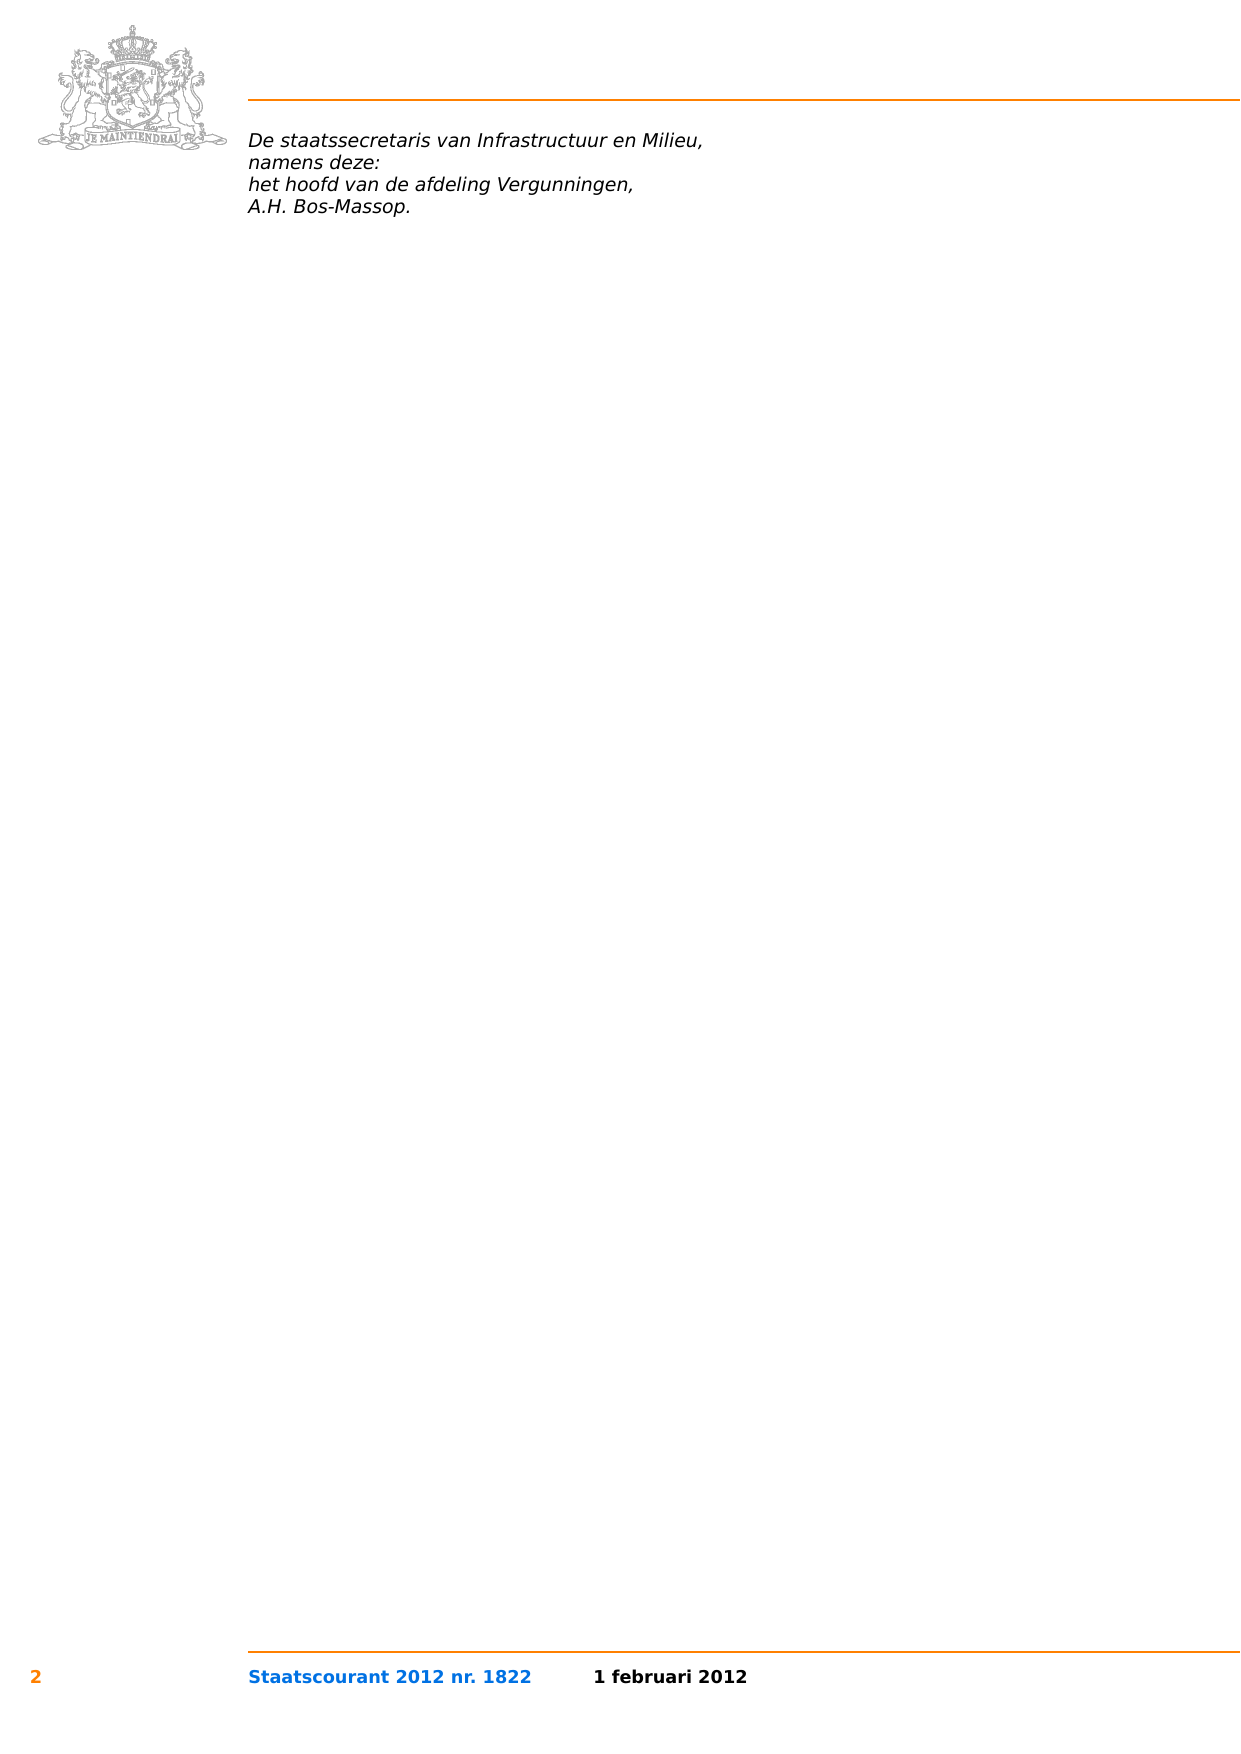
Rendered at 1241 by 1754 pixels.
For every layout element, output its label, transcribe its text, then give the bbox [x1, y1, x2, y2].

text De staatssecretaris van Infrastructuur en Milieu, namens deze: het hoofd van de afdeling Vergunningen, A.H. Bos-Massop. [248, 130, 1163, 218]
picture [38, 25, 227, 150]
